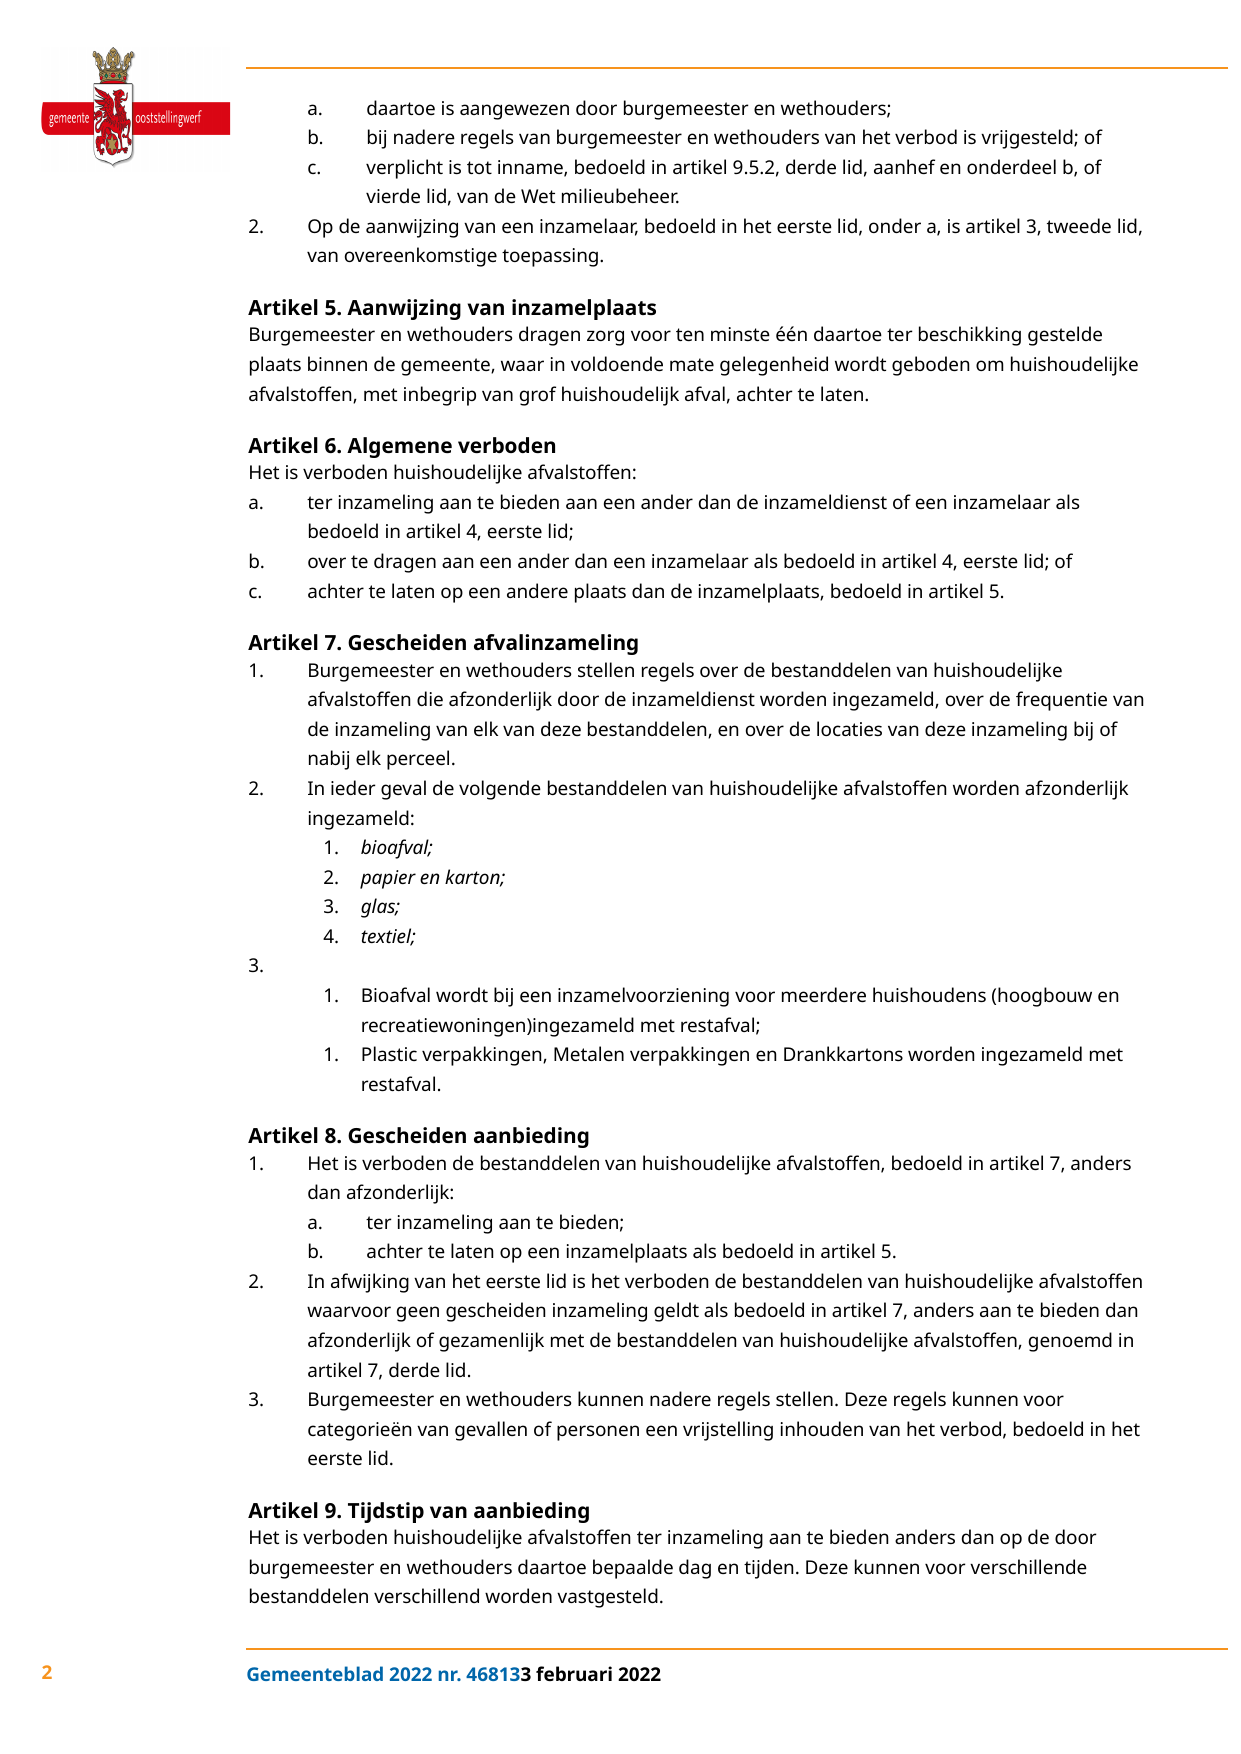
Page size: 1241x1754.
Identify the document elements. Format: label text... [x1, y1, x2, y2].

list ter inzameling aan te bieden aan een ander dan de inzameldienst of een inzamelaar als bedoeld in artikel 4, eerste lid; [248, 489, 1152, 544]
list papier en karton; [323, 864, 1152, 889]
list In ieder geval de volgende bestanddelen van huishoudelijke afvalstoffen worden afzonderlijk ingezameld: [248, 775, 1152, 830]
list achter te laten op een inzamelplaats als bedoeld in artikel 5. [307, 1238, 1152, 1264]
list bioafval; [323, 834, 1152, 860]
list Bioafval wordt bij een inzamelvoorziening voor meerdere huishoudens (hoogbouw en recreatiewoningen)ingezameld met restafval; [323, 982, 1152, 1037]
list Burgemeester en wethouders stellen regels over de bestanddelen van huishoudelijke afvalstoffen die afzonderlijk door de inzameldienst worden ingezameld, over de frequentie van de inzameling van elk van deze bestanddelen, en over de locaties van deze inzameling bij of nabij elk perceel. [248, 657, 1152, 771]
list Het is verboden de bestanddelen van huishoudelijke afvalstoffen, bedoeld in artikel 7, anders dan afzonderlijk: [248, 1150, 1152, 1205]
text Artikel 7. Gescheiden afvalinzameling [248, 628, 1152, 657]
list ter inzameling aan te bieden; [307, 1209, 1152, 1235]
list bij nadere regels van burgemeester en wethouders van het verbod is vrijgesteld; of [307, 124, 1152, 150]
text Artikel 8. Gescheiden aanbieding [248, 1121, 1152, 1150]
list daartoe is aangewezen door burgemeester en wethouders; [307, 95, 1152, 121]
list glas; [323, 893, 1152, 919]
text Artikel 5. Aanwijzing van inzamelplaats [248, 293, 1152, 322]
text Het is verboden huishoudelijke afvalstoffen: [248, 459, 1152, 485]
list Burgemeester en wethouders kunnen nadere regels stellen. Deze regels kunnen voor categorieën van gevallen of personen een vrijstelling inhouden van het verbod, bedoeld in het eerste lid. [248, 1386, 1152, 1471]
list over te dragen aan een ander dan een inzamelaar als bedoeld in artikel 4, eerste lid; of [248, 548, 1152, 574]
list textiel; [323, 923, 1152, 949]
list Op de aanwijzing van een inzamelaar, bedoeld in het eerste lid, onder a, is artikel 3, tweede lid, van overeenkomstige toepassing. [248, 213, 1152, 268]
text Burgemeester en wethouders dragen zorg voor ten minste één daartoe ter beschikking gestelde plaats binnen de gemeente, waar in voldoende mate gelegenheid wordt geboden om huishoudelijke afvalstoffen, met inbegrip van grof huishoudelijk afval, achter te laten. [248, 322, 1152, 406]
list achter te laten op een andere plaats dan de inzamelplaats, bedoeld in artikel 5. [248, 578, 1152, 604]
text Artikel 9. Tijdstip van aanbieding [248, 1496, 1152, 1524]
list verplicht is tot inname, bedoeld in artikel 9.5.2, derde lid, aanhef en onderdeel b, of vierde lid, van de Wet milieubeheer. [307, 154, 1152, 209]
text Artikel 6. Algemene verboden [248, 431, 1152, 459]
picture [41, 47, 231, 172]
list Plastic verpakkingen, Metalen verpakkingen en Drankkartons worden ingezameld met restafval. [323, 1041, 1152, 1097]
text Het is verboden huishoudelijke afvalstoffen ter inzameling aan te bieden anders dan op de door burgemeester en wethouders daartoe bepaalde dag en tijden. Deze kunnen voor verschillende bestanddelen verschillend worden vastgesteld. [248, 1524, 1152, 1609]
list In afwijking van het eerste lid is het verboden de bestanddelen van huishoudelijke afvalstoffen waarvoor geen gescheiden inzameling geldt als bedoeld in artikel 7, anders aan te bieden dan afzonderlijk of gezamenlijk met de bestanddelen van huishoudelijke afvalstoffen, genoemd in artikel 7, derde lid. [248, 1268, 1152, 1383]
